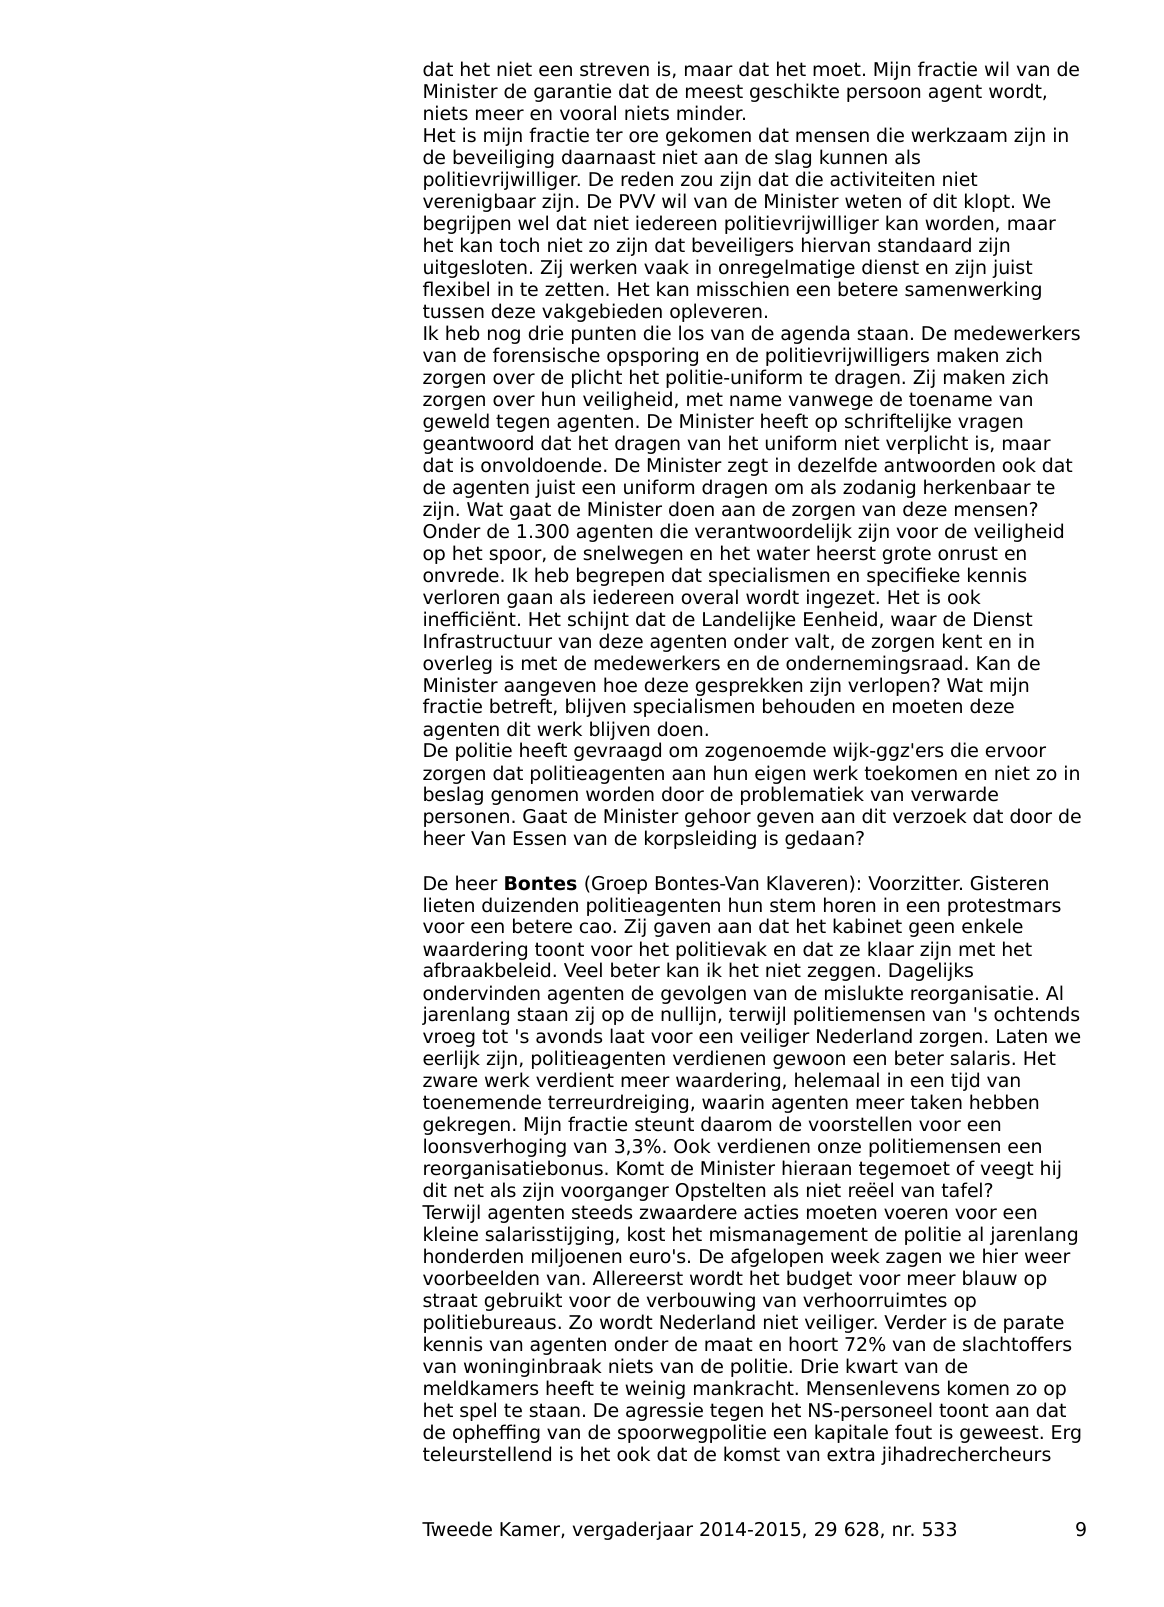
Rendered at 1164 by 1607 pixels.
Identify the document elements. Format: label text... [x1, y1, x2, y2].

text De heer Bontes (Groep Bontes-Van Klaveren): Voorzitter. Gisteren lieten duizenden politieagenten hun stem horen in een protestmars voor een betere cao. Zij gaven aan dat het kabinet geen enkele waardering toont voor het politievak en dat ze klaar zijn met het afbraakbeleid. Veel beter kan ik het niet zeggen. Dagelijks ondervinden agenten de gevolgen van de mislukte reorganisatie. Al jarenlang staan zij op de nullijn, terwijl politiemensen van 's ochtends vroeg tot 's avonds laat voor een veiliger Nederland zorgen. Laten we eerlijk zijn, politieagenten verdienen gewoon een beter salaris. Het zware werk verdient meer waardering, helemaal in een tijd van toenemende terreurdreiging, waarin agenten meer taken hebben gekregen. Mijn fractie steunt daarom de voorstellen voor een loonsverhoging van 3,3%. Ook verdienen onze politiemensen een reorganisatiebonus. Komt de Minister hieraan tegemoet of veegt hij dit net als zijn voorganger Opstelten als niet reëel van tafel? [422, 872, 1087, 1202]
text Ik heb nog drie punten die los van de agenda staan. De medewerkers van de forensische opsporing en de politievrijwilligers maken zich zorgen over de plicht het politie-uniform te dragen. Zij maken zich zorgen over hun veiligheid, met name vanwege de toename van geweld tegen agenten. De Minister heeft op schriftelijke vragen geantwoord dat het dragen van het uniform niet verplicht is, maar dat is onvoldoende. De Minister zegt in dezelfde antwoorden ook dat de agenten juist een uniform dragen om als zodanig herkenbaar te zijn. Wat gaat de Minister doen aan de zorgen van deze mensen? [422, 323, 1087, 521]
text Onder de 1.300 agenten die verantwoordelijk zijn voor de veiligheid op het spoor, de snelwegen en het water heerst grote onrust en onvrede. Ik heb begrepen dat specialismen en specifieke kennis verloren gaan als iedereen overal wordt ingezet. Het is ook inefficiënt. Het schijnt dat de Landelijke Eenheid, waar de Dienst Infrastructuur van deze agenten onder valt, de zorgen kent en in overleg is met de medewerkers en de ondernemingsraad. Kan de Minister aangeven hoe deze gesprekken zijn verlopen? Wat mijn fractie betreft, blijven specialismen behouden en moeten deze agenten dit werk blijven doen. [422, 521, 1087, 740]
text dat het niet een streven is, maar dat het moet. Mijn fractie wil van de Minister de garantie dat de meest geschikte persoon agent wordt, niets meer en vooral niets minder. [422, 59, 1087, 125]
text De politie heeft gevraagd om zogenoemde wijk-ggz'ers die ervoor zorgen dat politieagenten aan hun eigen werk toekomen en niet zo in beslag genomen worden door de problematiek van verwarde personen. Gaat de Minister gehoor geven aan dit verzoek dat door de heer Van Essen van de korpsleiding is gedaan? [422, 740, 1087, 850]
text Terwijl agenten steeds zwaardere acties moeten voeren voor een kleine salarisstijging, kost het mismanagement de politie al jarenlang honderden miljoenen euro's. De afgelopen week zagen we hier weer voorbeelden van. Allereerst wordt het budget voor meer blauw op straat gebruikt voor de verbouwing van verhoorruimtes op politiebureaus. Zo wordt Nederland niet veiliger. Verder is de parate kennis van agenten onder de maat en hoort 72% van de slachtoffers van woninginbraak niets van de politie. Drie kwart van de meldkamers heeft te weinig mankracht. Mensenlevens komen zo op het spel te staan. De agressie tegen het NS-personeel toont aan dat de opheffing van de spoorwegpolitie een kapitale fout is geweest. Erg teleurstellend is het ook dat de komst van extra jihadrechercheurs [422, 1202, 1087, 1466]
text Het is mijn fractie ter ore gekomen dat mensen die werkzaam zijn in de beveiliging daarnaast niet aan de slag kunnen als politievrijwilliger. De reden zou zijn dat die activiteiten niet verenigbaar zijn. De PVV wil van de Minister weten of dit klopt. We begrijpen wel dat niet iedereen politievrijwilliger kan worden, maar het kan toch niet zo zijn dat beveiligers hiervan standaard zijn uitgesloten. Zij werken vaak in onregelmatige dienst en zijn juist flexibel in te zetten. Het kan misschien een betere samenwerking tussen deze vakgebieden opleveren. [422, 125, 1087, 323]
